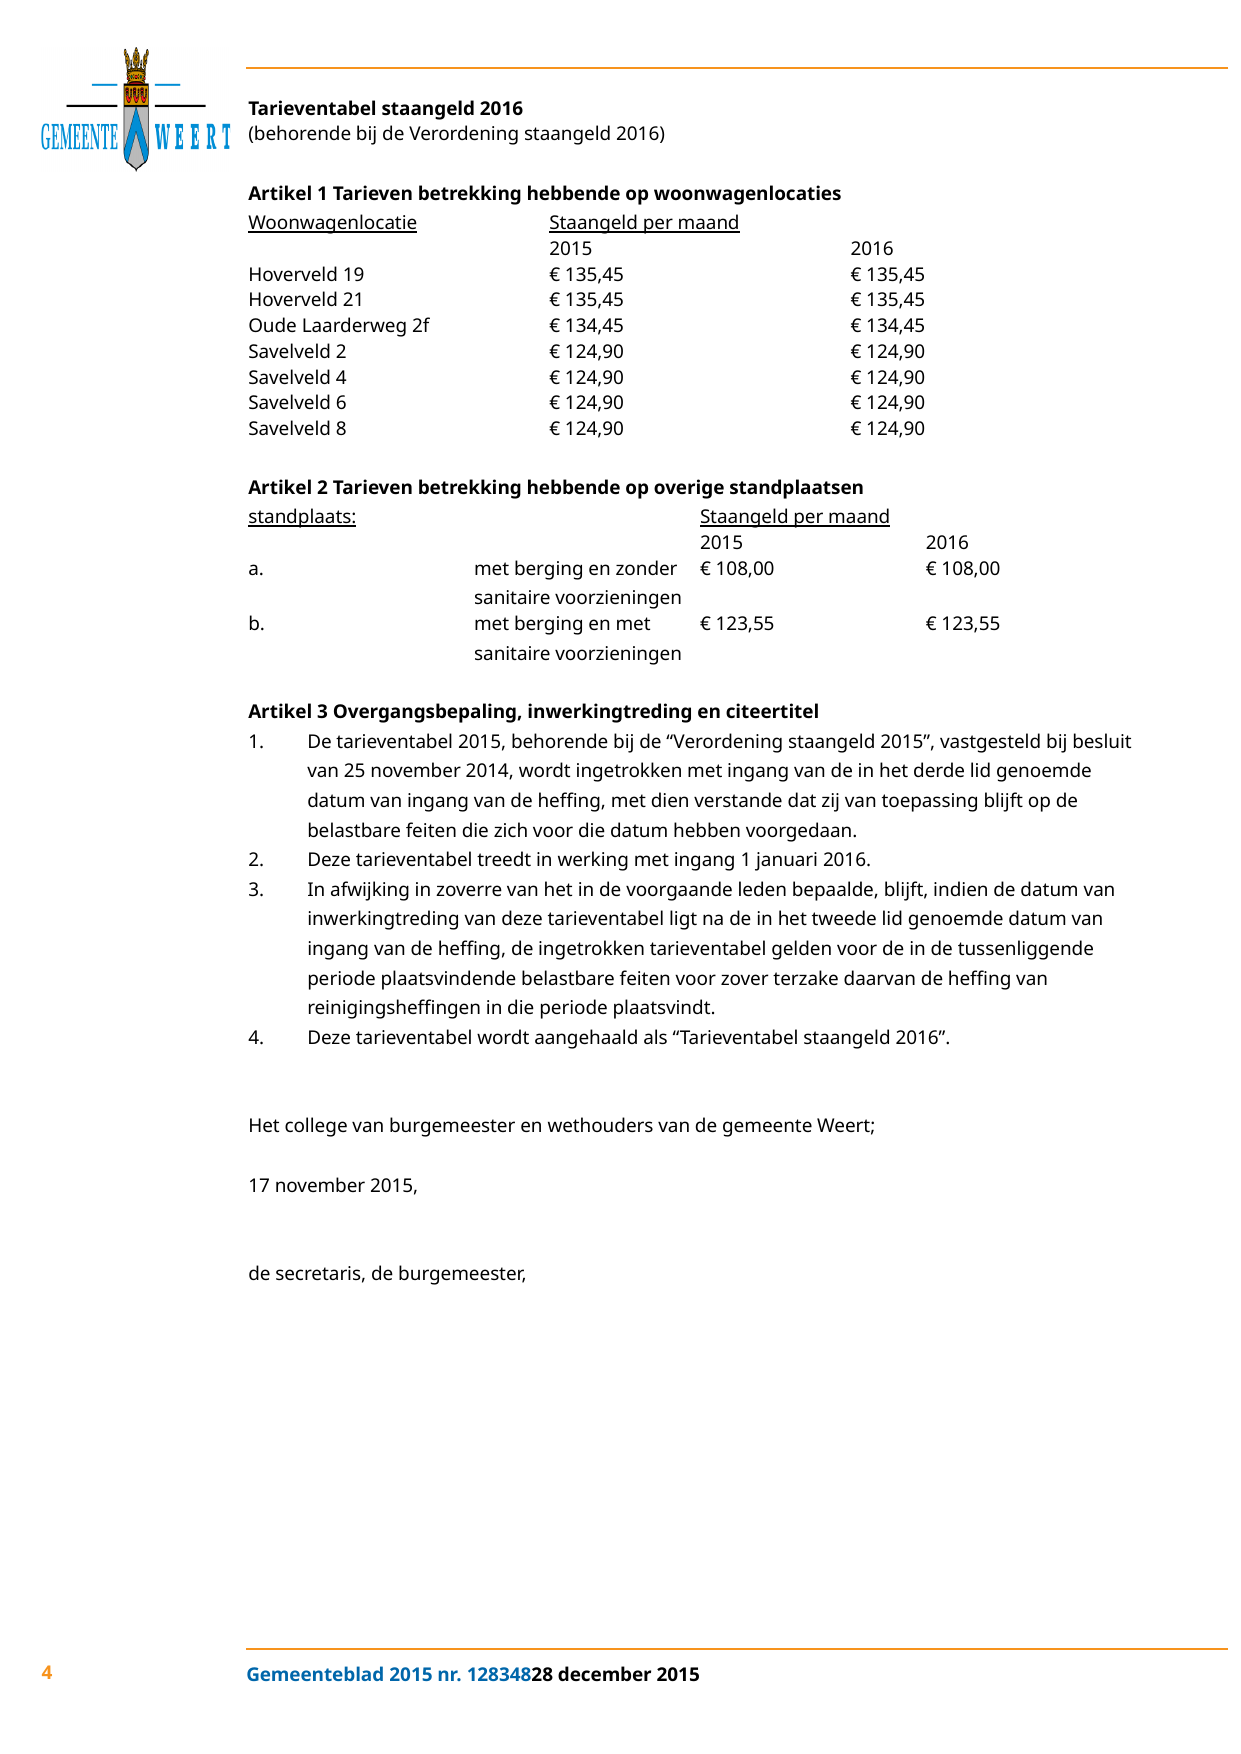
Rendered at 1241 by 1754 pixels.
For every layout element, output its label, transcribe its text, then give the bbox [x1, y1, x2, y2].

table_header Staangeld per maand [549, 210, 1152, 235]
table_cell [474, 529, 700, 555]
table_cell € 124,90 [850, 415, 1152, 441]
list Deze tarieventabel treedt in werking met ingang 1 januari 2016. [248, 846, 1152, 872]
table_cell 2015 [549, 235, 850, 261]
text Artikel 1 Tarieven betrekking hebbende op woonwagenlocaties [248, 180, 1152, 206]
table_cell € 124,90 [850, 364, 1152, 389]
table_cell € 135,45 [549, 287, 850, 312]
table_cell a. [248, 555, 474, 610]
text de secretaris, de burgemeester, [248, 1261, 1152, 1286]
table_cell Savelveld 2 [248, 338, 549, 364]
table_cell € 123,55 [926, 610, 1152, 666]
table_cell € 135,45 [549, 261, 850, 287]
text (behorende bij de Verordening staangeld 2016) [248, 121, 1152, 146]
table_cell Hoverveld 21 [248, 287, 549, 312]
table_cell met berging en zonder sanitaire voorzieningen [474, 555, 700, 610]
table_cell € 124,90 [549, 364, 850, 389]
table_cell Savelveld 8 [248, 415, 549, 441]
text Het college van burgemeester en wethouders van de gemeente Weert; [248, 1113, 1152, 1138]
list De tarieventabel 2015, behorende bij de “Verordening staangeld 2015”, vastgesteld bij besluit van 25 november 2014, wordt ingetrokken met ingang van de in het derde lid genoemde datum van ingang van de heffing, met dien verstande dat zij van toepassing blijft op de belastbare feiten die zich voor die datum hebben voorgedaan. [248, 728, 1152, 842]
table_cell met berging en met sanitaire voorzieningen [474, 610, 700, 666]
table_cell € 134,45 [850, 313, 1152, 338]
text Tarieventabel staangeld 2016 [248, 95, 1152, 121]
text Artikel 3 Overgangsbepaling, inwerkingtreding en citeertitel [248, 698, 1152, 724]
picture [41, 47, 231, 172]
table_cell € 135,45 [850, 287, 1152, 312]
table_cell € 135,45 [850, 261, 1152, 287]
list Deze tarieventabel wordt aangehaald als “Tarieventabel staangeld 2016”. [248, 1024, 1152, 1049]
table_cell Oude Laarderweg 2f [248, 313, 549, 338]
table_cell € 123,55 [700, 610, 926, 666]
table_cell 2015 [700, 529, 926, 555]
list In afwijking in zoverre van het in de voorgaande leden bepaalde, blijft, indien de datum van inwerkingtreding van deze tarieventabel ligt na de in het tweede lid genoemde datum van ingang van de heffing, de ingetrokken tarieventabel gelden voor de in de tussenliggende periode plaatsvindende belastbare feiten voor zover terzake daarvan de heffing van reinigingsheffingen in die periode plaatsvindt. [248, 876, 1152, 1020]
text Artikel 2 Tarieven betrekking hebbende op overige standplaatsen [248, 474, 1152, 499]
table_cell Hoverveld 19 [248, 261, 549, 287]
table_cell € 108,00 [926, 555, 1152, 610]
table_header Staangeld per maand [700, 504, 1152, 529]
table_cell Savelveld 4 [248, 364, 549, 389]
table_cell Savelveld 6 [248, 390, 549, 415]
table_cell [248, 529, 474, 555]
table_header standplaats: [248, 504, 700, 529]
table_cell 2016 [926, 529, 1152, 555]
table_cell € 124,90 [549, 415, 850, 441]
table_cell € 108,00 [700, 555, 926, 610]
table_cell € 134,45 [549, 313, 850, 338]
table_cell [248, 235, 549, 261]
table_header Woonwagenlocatie [248, 210, 549, 235]
table_cell € 124,90 [549, 390, 850, 415]
table_cell € 124,90 [850, 390, 1152, 415]
table_cell b. [248, 610, 474, 666]
table_cell € 124,90 [850, 338, 1152, 364]
table_cell € 124,90 [549, 338, 850, 364]
text 17 november 2015, [248, 1172, 1152, 1197]
table_cell 2016 [850, 235, 1152, 261]
